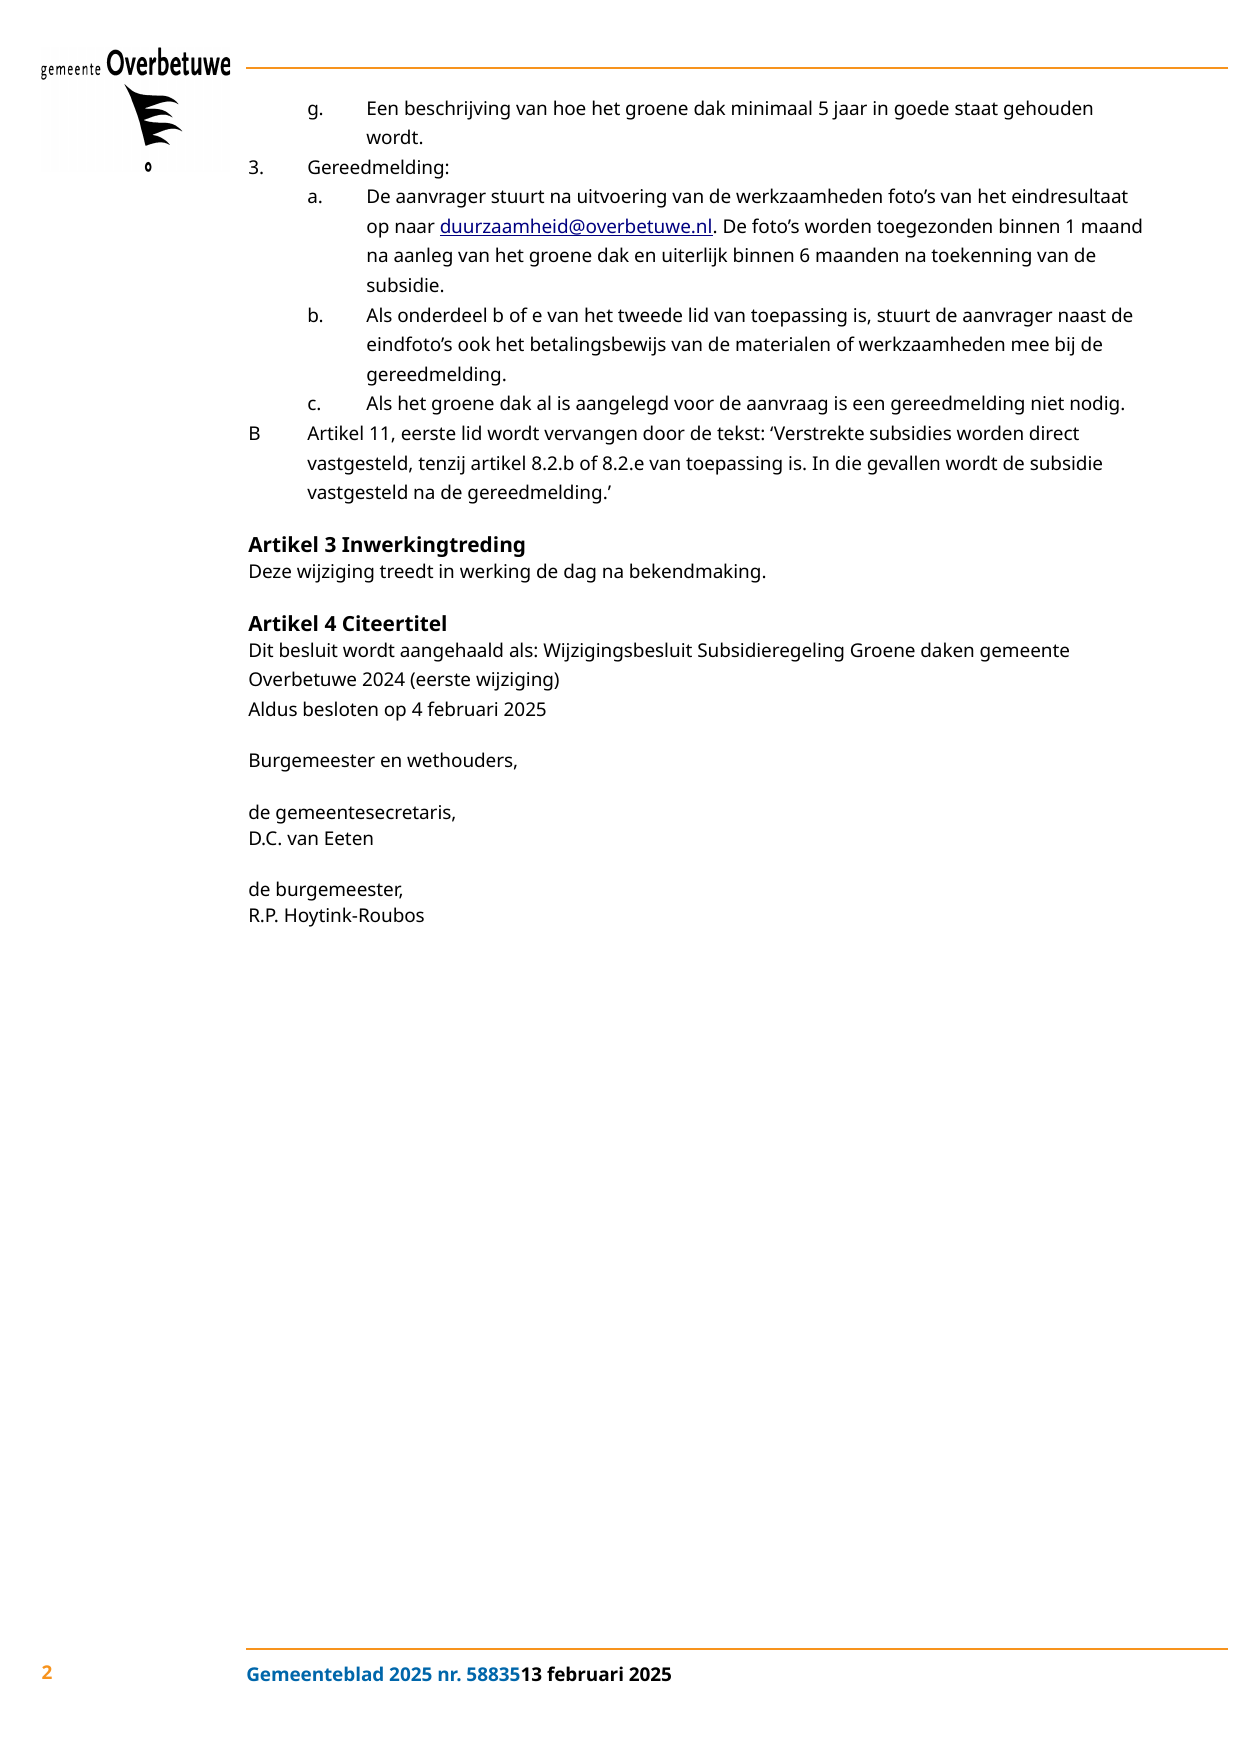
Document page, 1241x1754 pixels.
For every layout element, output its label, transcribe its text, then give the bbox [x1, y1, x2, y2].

list Als onderdeel b of e van het tweede lid van toepassing is, stuurt de aanvrager naast de eindfoto’s ook het betalingsbewijs van de materialen of werkzaamheden mee bij de gereedmelding. [307, 302, 1152, 387]
text de burgemeester, [248, 876, 1152, 902]
text R.P. Hoytink-Roubos [248, 902, 1152, 928]
text de gemeentesecretaris, [248, 799, 1152, 825]
text Artikel 4 Citeertitel [248, 609, 1152, 637]
text Aldus besloten op 4 februari 2025 [248, 696, 1152, 722]
list Een beschrijving van hoe het groene dak minimaal 5 jaar in goede staat gehouden wordt. [307, 95, 1152, 150]
text Artikel 3 Inwerkingtreding [248, 530, 1152, 558]
list De aanvrager stuurt na uitvoering van de werkzaamheden foto’s van het eindresultaat op naar duurzaamheid@overbetuwe.nl. De foto’s worden toegezonden binnen 1 maand na aanleg van het groene dak en uiterlijk binnen 6 maanden na toekenning van de subsidie. [307, 183, 1152, 298]
text Burgemeester en wethouders, [248, 748, 1152, 773]
list Artikel 11, eerste lid wordt vervangen door de tekst: ‘Verstrekte subsidies worden direct vastgesteld, tenzij artikel 8.2.b of 8.2.e van toepassing is. In die gevallen wordt de subsidie vastgesteld na de gereedmelding.’ [248, 420, 1152, 505]
text D.C. van Eeten [248, 825, 1152, 851]
text Deze wijziging treedt in werking de dag na bekendmaking. [248, 558, 1152, 584]
text Dit besluit wordt aangehaald als: Wijzigingsbesluit Subsidieregeling Groene daken gemeente Overbetuwe 2024 (eerste wijziging) [248, 637, 1152, 692]
list Gereedmelding: [248, 154, 1152, 180]
picture [41, 47, 231, 172]
list Als het groene dak al is aangelegd voor de aanvraag is een gereedmelding niet nodig. [307, 391, 1152, 416]
